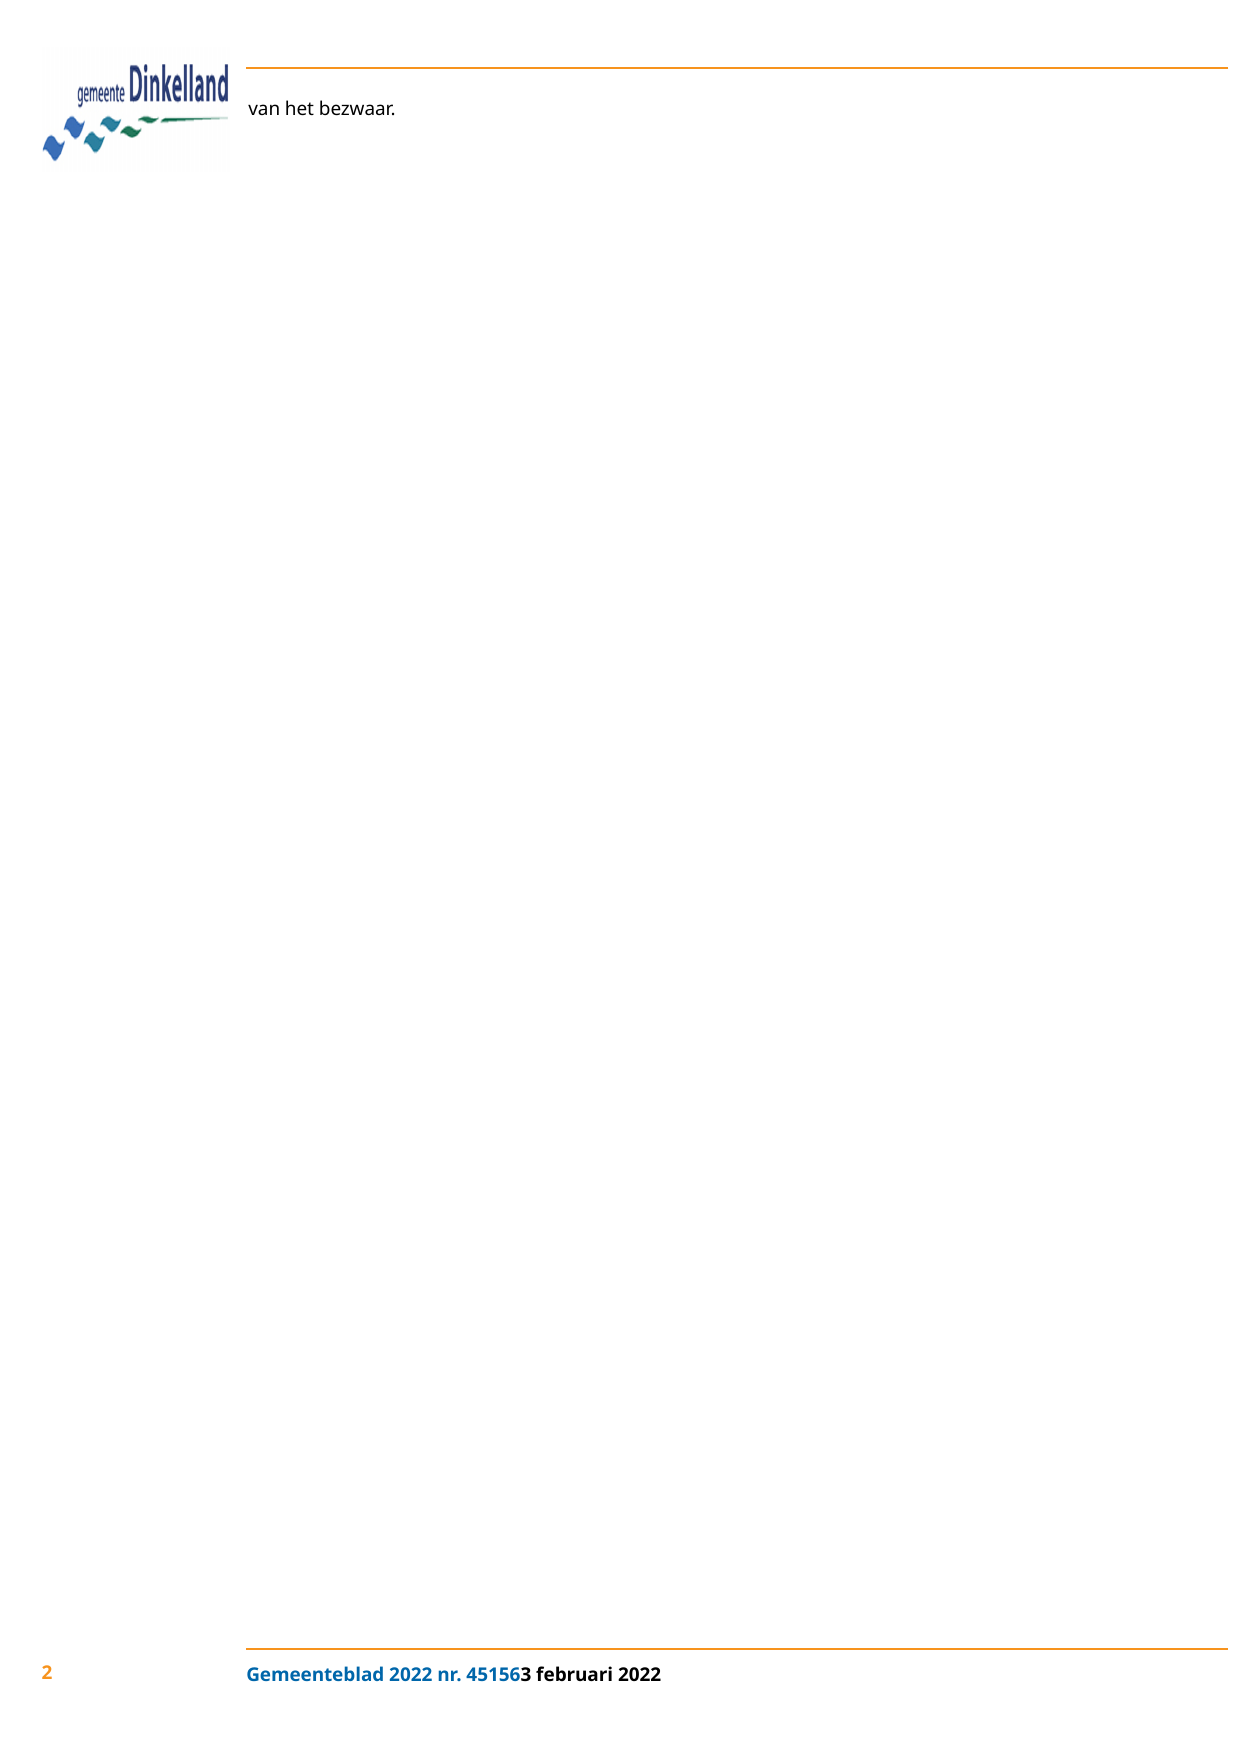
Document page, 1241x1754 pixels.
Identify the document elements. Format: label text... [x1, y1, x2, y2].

text van het bezwaar. [248, 95, 1152, 121]
picture [41, 47, 231, 172]
